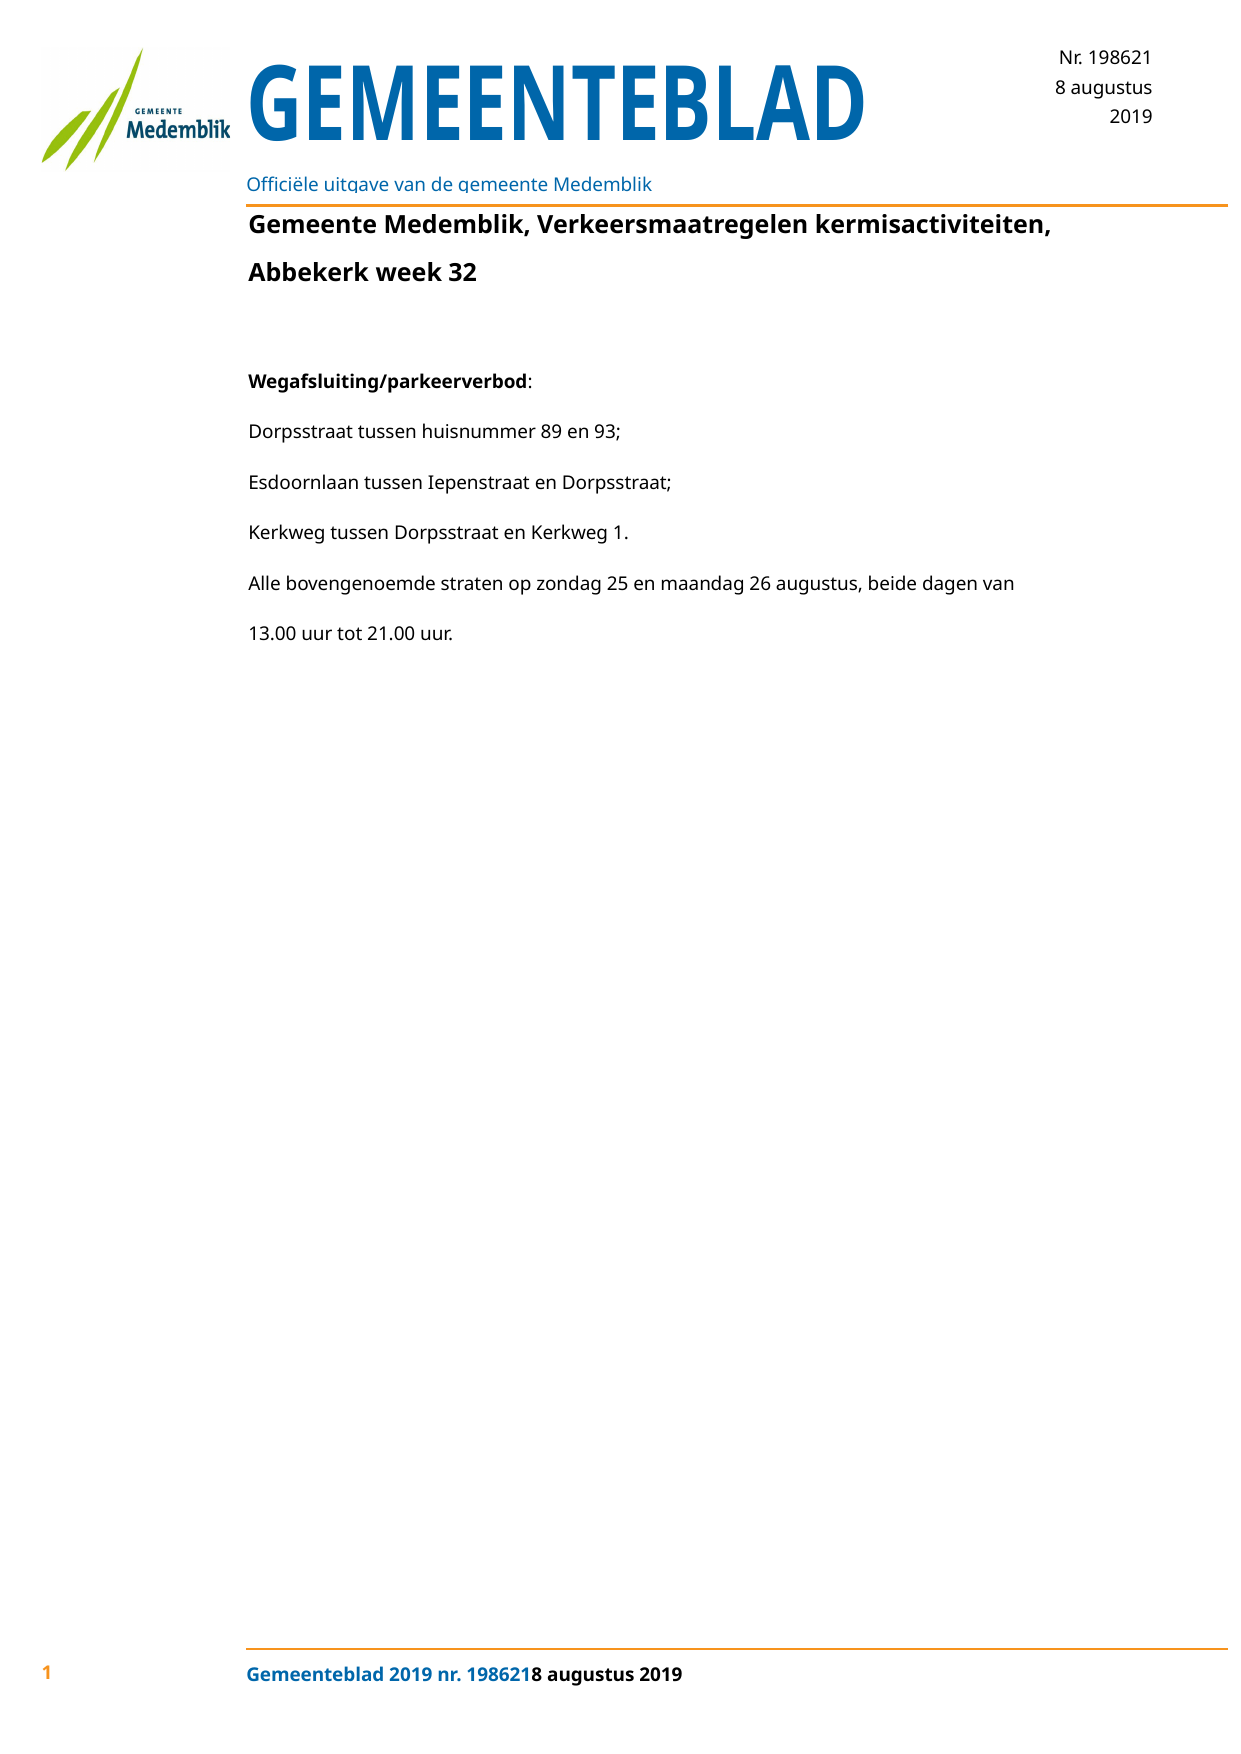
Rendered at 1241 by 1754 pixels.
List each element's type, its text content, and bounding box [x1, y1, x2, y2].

text Alle bovengenoemde straten op zondag 25 en maandag 26 augustus, beide dagen van [248, 570, 1152, 596]
text Wegafsluiting/parkeerverbod: [248, 368, 1152, 394]
text Esdoornlaan tussen Iepenstraat en Dorpsstraat; [248, 469, 1152, 495]
picture [41, 47, 231, 172]
text Gemeente Medemblik, Verkeersmaatregelen kermisactiviteiten, Abbekerk week 32 [248, 207, 1152, 288]
text 13.00 uur tot 21.00 uur. [248, 620, 1152, 646]
text Dorpsstraat tussen huisnummer 89 en 93; [248, 419, 1152, 444]
text Kerkweg tussen Dorpsstraat en Kerkweg 1. [248, 519, 1152, 545]
